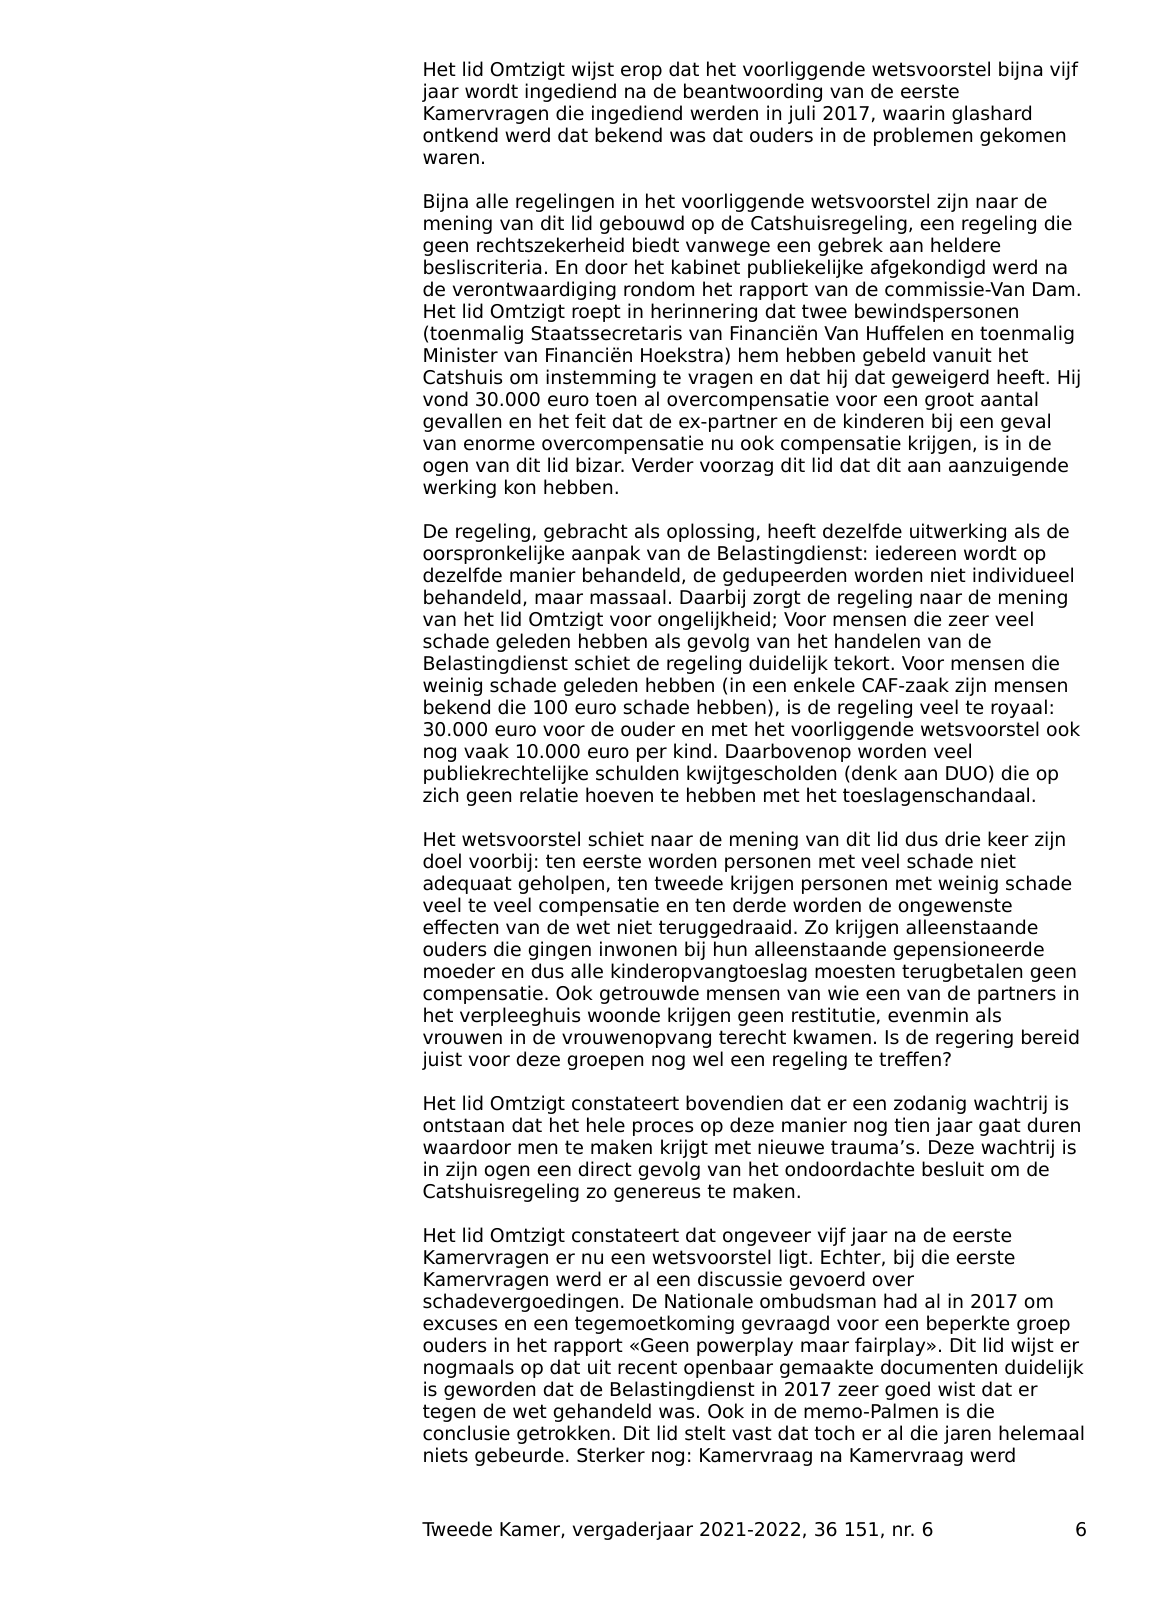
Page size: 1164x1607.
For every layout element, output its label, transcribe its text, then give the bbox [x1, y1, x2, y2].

text Het lid Omtzigt constateert dat ongeveer vijf jaar na de eerste Kamervragen er nu een wetsvoorstel ligt. Echter, bij die eerste Kamervragen werd er al een discussie gevoerd over schadevergoedingen. De Nationale ombudsman had al in 2017 om excuses en een tegemoetkoming gevraagd voor een beperkte groep ouders in het rapport «Geen powerplay maar fairplay». Dit lid wijst er nogmaals op dat uit recent openbaar gemaakte documenten duidelijk is geworden dat de Belastingdienst in 2017 zeer goed wist dat er tegen de wet gehandeld was. Ook in de memo-Palmen is die conclusie getrokken. Dit lid stelt vast dat toch er al die jaren helemaal niets gebeurde. Sterker nog: Kamervraag na Kamervraag werd [422, 1225, 1087, 1467]
text De regeling, gebracht als oplossing, heeft dezelfde uitwerking als de oorspronkelijke aanpak van de Belastingdienst: iedereen wordt op dezelfde manier behandeld, de gedupeerden worden niet individueel behandeld, maar massaal. Daarbij zorgt de regeling naar de mening van het lid Omtzigt voor ongelijkheid; Voor mensen die zeer veel schade geleden hebben als gevolg van het handelen van de Belastingdienst schiet de regeling duidelijk tekort. Voor mensen die weinig schade geleden hebben (in een enkele CAF-zaak zijn mensen bekend die 100 euro schade hebben), is de regeling veel te royaal: 30.000 euro voor de ouder en met het voorliggende wetsvoorstel ook nog vaak 10.000 euro per kind. Daarbovenop worden veel publiekrechtelijke schulden kwijtgescholden (denk aan DUO) die op zich geen relatie hoeven te hebben met het toeslagenschandaal. [422, 521, 1087, 807]
text Het lid Omtzigt wijst erop dat het voorliggende wetsvoorstel bijna vijf jaar wordt ingediend na de beantwoording van de eerste Kamervragen die ingediend werden in juli 2017, waarin glashard ontkend werd dat bekend was dat ouders in de problemen gekomen waren. [422, 59, 1087, 169]
text Het wetsvoorstel schiet naar de mening van dit lid dus drie keer zijn doel voorbij: ten eerste worden personen met veel schade niet adequaat geholpen, ten tweede krijgen personen met weinig schade veel te veel compensatie en ten derde worden de ongewenste effecten van de wet niet teruggedraaid. Zo krijgen alleenstaande ouders die gingen inwonen bij hun alleenstaande gepensioneerde moeder en dus alle kinderopvangtoeslag moesten terugbetalen geen compensatie. Ook getrouwde mensen van wie een van de partners in het verpleeghuis woonde krijgen geen restitutie, evenmin als vrouwen in de vrouwenopvang terecht kwamen. Is de regering bereid juist voor deze groepen nog wel een regeling te treffen? [422, 829, 1087, 1071]
text Het lid Omtzigt constateert bovendien dat er een zodanig wachtrij is ontstaan dat het hele proces op deze manier nog tien jaar gaat duren waardoor men te maken krijgt met nieuwe trauma’s. Deze wachtrij is in zijn ogen een direct gevolg van het ondoordachte besluit om de Catshuisregeling zo genereus te maken. [422, 1093, 1087, 1203]
text Bijna alle regelingen in het voorliggende wetsvoorstel zijn naar de mening van dit lid gebouwd op de Catshuisregeling, een regeling die geen rechtszekerheid biedt vanwege een gebrek aan heldere besliscriteria. En door het kabinet publiekelijke afgekondigd werd na de verontwaardiging rondom het rapport van de commissie-Van Dam. Het lid Omtzigt roept in herinnering dat twee bewindspersonen (toenmalig Staatssecretaris van Financiën Van Huffelen en toenmalig Minister van Financiën Hoekstra) hem hebben gebeld vanuit het Catshuis om instemming te vragen en dat hij dat geweigerd heeft. Hij vond 30.000 euro toen al overcompensatie voor een groot aantal gevallen en het feit dat de ex-partner en de kinderen bij een geval van enorme overcompensatie nu ook compensatie krijgen, is in de ogen van dit lid bizar. Verder voorzag dit lid dat dit aan aanzuigende werking kon hebben. [422, 191, 1087, 499]
